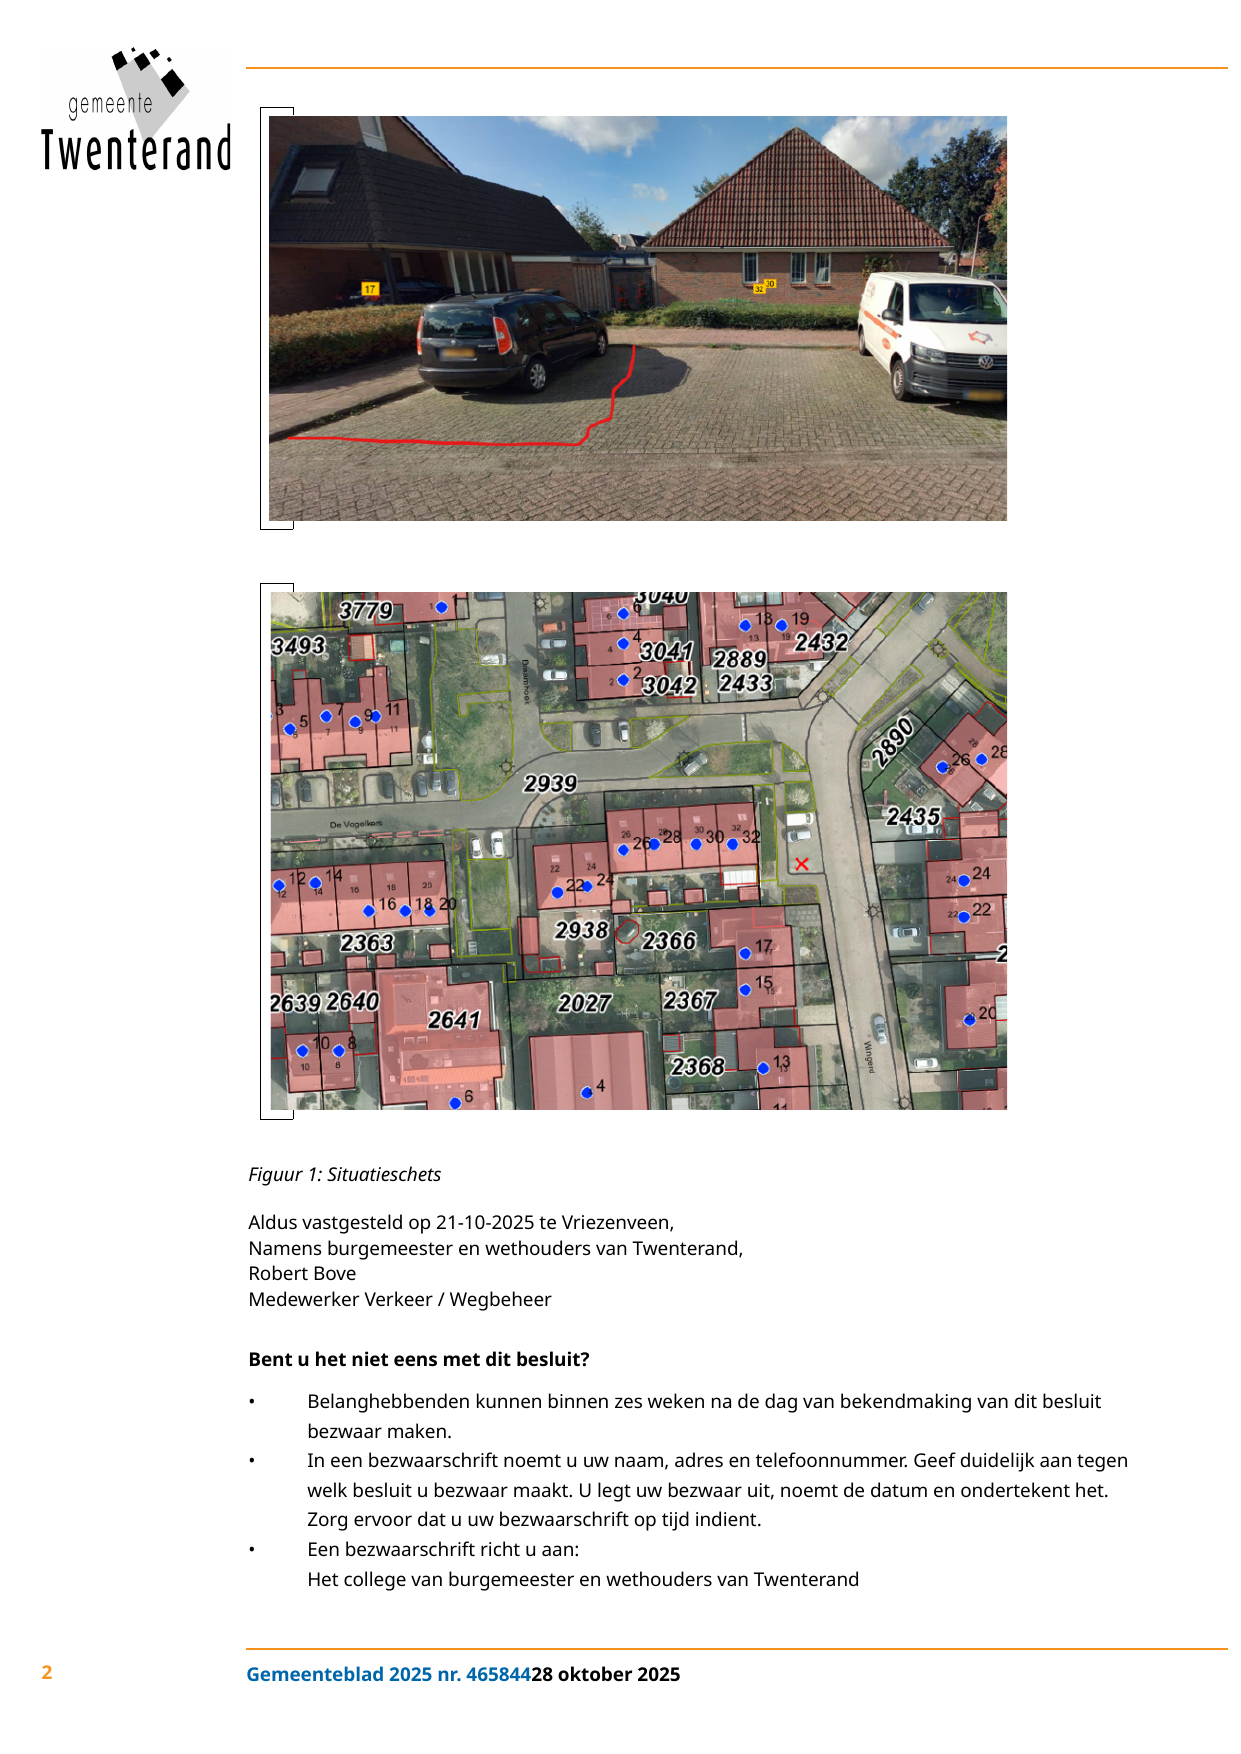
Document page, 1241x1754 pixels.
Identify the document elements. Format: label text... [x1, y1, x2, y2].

text Bent u het niet eens met dit besluit? [248, 1351, 1152, 1371]
text Robert Bove [248, 1260, 1152, 1286]
text Medewerker Verkeer / Wegbeheer [248, 1286, 1152, 1312]
list Een bezwaarschrift richt u aan: [248, 1536, 1152, 1562]
text Namens burgemeester en wethouders van Twenterand, [248, 1235, 1152, 1260]
picture [41, 47, 231, 172]
list In een bezwaarschrift noemt u uw naam, adres en telefoonnummer. Geef duidelijk aan tegen welk besluit u bezwaar maakt. U legt uw bezwaar uit, noemt de datum en ondertekent het. Zorg ervoor dat u uw bezwaarschrift op tijd indient. [248, 1447, 1152, 1532]
text Figuur 1: Situatieschets [248, 1161, 1152, 1187]
text Aldus vastgesteld op 21-10-2025 te Vriezenveen, [248, 1209, 1152, 1235]
picture [268, 115, 1008, 521]
list Het college van burgemeester en wethouders van Twenterand [248, 1566, 1152, 1591]
picture [268, 592, 1008, 1110]
list Belanghebbenden kunnen binnen zes weken na de dag van bekendmaking van dit besluit bezwaar maken. [248, 1388, 1152, 1443]
